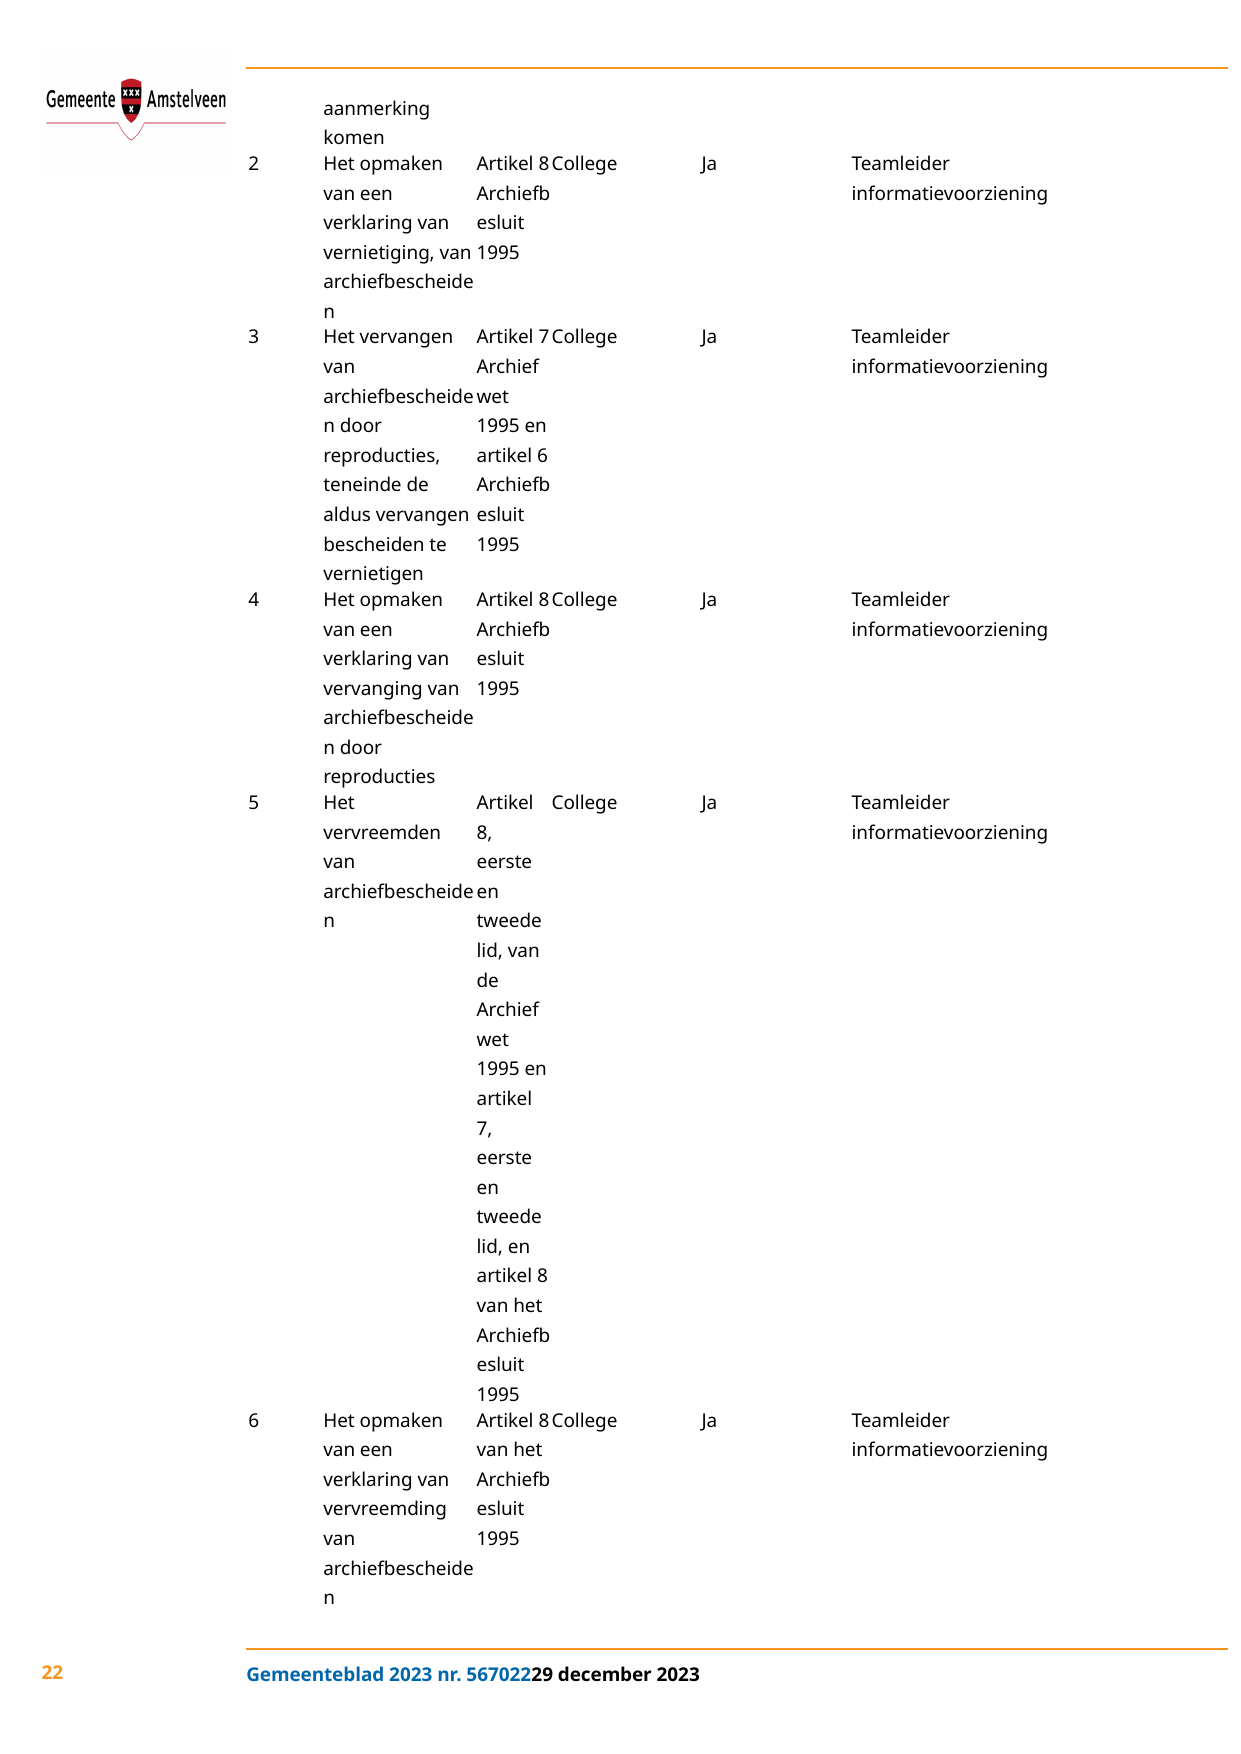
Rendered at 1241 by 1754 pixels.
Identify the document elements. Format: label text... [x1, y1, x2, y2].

table_cell College [551, 324, 701, 586]
table_cell [1076, 150, 1152, 324]
table_cell [1076, 1407, 1152, 1610]
table_cell Ja [701, 150, 851, 324]
table_cell 2 [248, 150, 323, 324]
table_cell 3 [248, 324, 323, 586]
table_cell Teamleider informatievoorziening [851, 150, 1076, 324]
table_cell Het opmaken van een verklaring van vervreemding van archiefbescheiden [323, 1407, 476, 1610]
table_cell College [551, 586, 701, 789]
table_cell [551, 95, 701, 150]
table_cell Teamleider informatievoorziening [851, 586, 1076, 789]
table_cell College [551, 789, 701, 1407]
table_cell [1076, 586, 1152, 789]
picture [41, 47, 231, 172]
table_cell College [551, 1407, 701, 1610]
table_cell [1076, 789, 1152, 1407]
table_cell Teamleider informatievoorziening [851, 324, 1076, 586]
table_cell [248, 95, 323, 150]
table_cell Artikel 8 Archiefbesluit 1995 [476, 586, 551, 789]
table_cell Het vervreemden van archiefbescheiden [323, 789, 476, 1407]
table_cell [476, 95, 551, 150]
table_cell Teamleider informatievoorziening [851, 1407, 1076, 1610]
table_cell Het vervangen van archiefbescheiden door reproducties, teneinde de aldus vervangen bescheiden te vernietigen [323, 324, 476, 586]
table_cell Artikel 7 Archiefwet 1995 en artikel 6 Archiefbesluit 1995 [476, 324, 551, 586]
table_cell Artikel 8 van het Archiefbesluit 1995 [476, 1407, 551, 1610]
table_cell Teamleider informatievoorziening [851, 789, 1076, 1407]
table_cell 6 [248, 1407, 323, 1610]
table_cell Ja [701, 586, 851, 789]
table_cell Ja [701, 789, 851, 1407]
table_cell Ja [701, 324, 851, 586]
table_cell Artikel 8, eerste en tweede lid, van de Archiefwet 1995 en artikel 7, eerste en tweede lid, en artikel 8 van het Archiefbesluit 1995 [476, 789, 551, 1407]
table_cell [701, 95, 851, 150]
table_cell [851, 95, 1076, 150]
table_cell [1076, 95, 1152, 150]
table_cell 4 [248, 586, 323, 789]
table_cell Artikel 8 Archiefbesluit 1995 [476, 150, 551, 324]
table_cell [1076, 324, 1152, 586]
table_cell Ja [701, 1407, 851, 1610]
table_cell Het opmaken van een verklaring van vernietiging, van archiefbescheiden [323, 150, 476, 324]
table_cell 5 [248, 789, 323, 1407]
table_cell College [551, 150, 701, 324]
table_cell aanmerking komen [323, 95, 476, 150]
table_cell Het opmaken van een verklaring van vervanging van archiefbescheiden door reproducties [323, 586, 476, 789]
